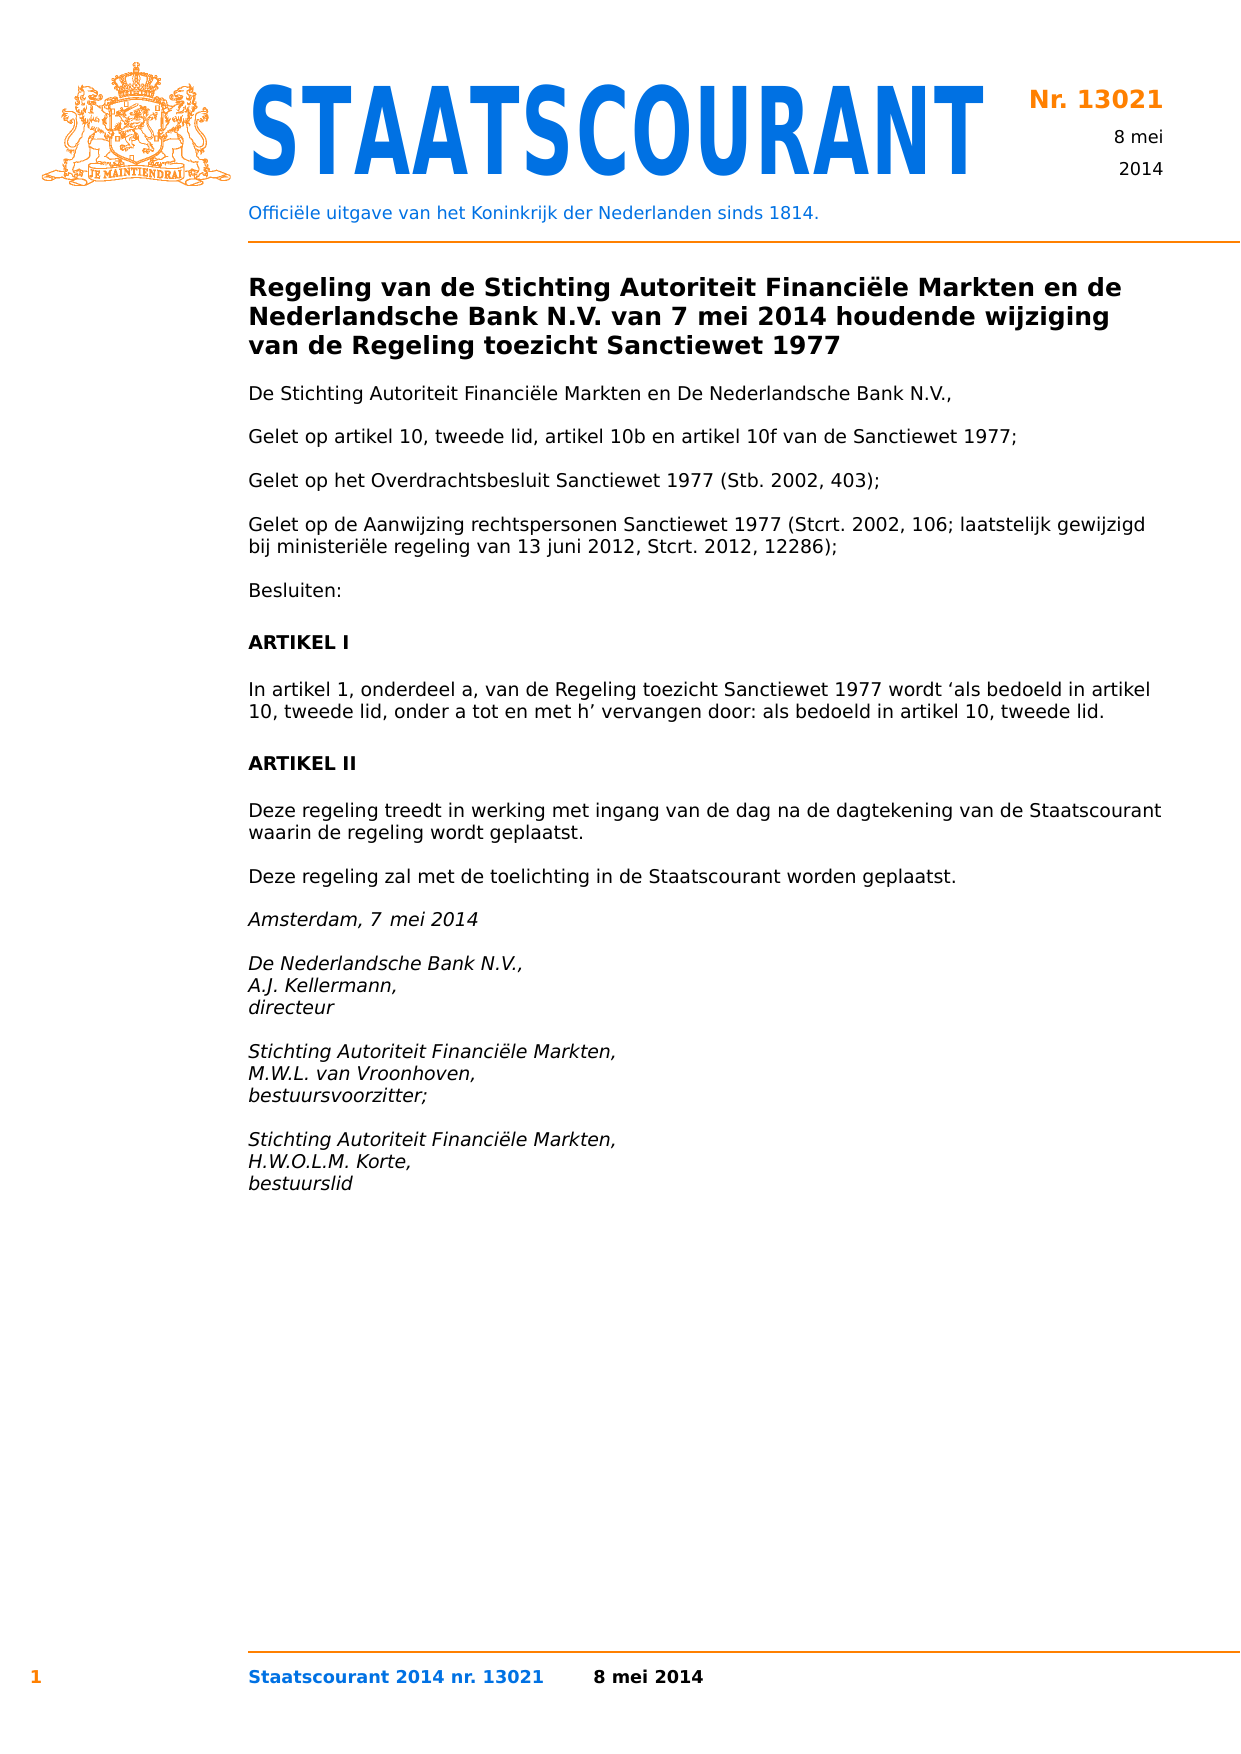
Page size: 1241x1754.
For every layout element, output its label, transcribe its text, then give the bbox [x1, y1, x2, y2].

text Gelet op het Overdrachtsbesluit Sanctiewet 1977 (Stb. 2002, 403); [248, 470, 1163, 492]
subtitle Regeling van de Stichting Autoriteit Financiële Markten en de Nederlandsche Bank N.V. van 7 mei 2014 houdende wijziging van de Regeling toezicht Sanctiewet 1977 [248, 273, 1163, 361]
text Deze regeling treedt in werking met ingang van de dag na de dagtekening van de Staatscourant waarin de regeling wordt geplaatst. [248, 800, 1163, 844]
text Deze regeling zal met de toelichting in de Staatscourant worden geplaatst. [248, 866, 1163, 887]
picture [41, 62, 231, 186]
table_header Nr. 13021 [998, 62, 1240, 121]
subtitle ARTIKEL II [248, 753, 1163, 775]
text Besluiten: [248, 580, 1163, 602]
text Gelet op de Aanwijzing rechtspersonen Sanctiewet 1977 (Stcrt. 2002, 106; laatstelijk gewijzigd bij ministeriële regeling van 13 juni 2012, Stcrt. 2012, 12286); [248, 514, 1163, 558]
text Gelet op artikel 10, tweede lid, artikel 10b en artikel 10f van de Sanctiewet 1977; [248, 426, 1163, 448]
text De Stichting Autoriteit Financiële Markten en De Nederlandsche Bank N.V., [248, 382, 1163, 404]
table_cell Officiële uitgave van het Koninkrijk der Nederlanden sinds 1814. [248, 203, 1240, 241]
table_header STAATSCOURANT [248, 62, 998, 203]
text Stichting Autoriteit Financiële Markten, H.W.O.L.M. Korte, bestuurslid [248, 1129, 1163, 1195]
subtitle ARTIKEL I [248, 632, 1163, 654]
table_cell 2014 [998, 153, 1240, 203]
text Amsterdam, 7 mei 2014 [248, 909, 1163, 931]
text Stichting Autoriteit Financiële Markten, M.W.L. van Vroonhoven, bestuursvoorzitter; [248, 1041, 1163, 1107]
table_header [25, 62, 248, 241]
text In artikel 1, onderdeel a, van de Regeling toezicht Sanctiewet 1977 wordt ‘als bedoeld in artikel 10, tweede lid, onder a tot en met h’ vervangen door: als bedoeld in artikel 10, tweede lid. [248, 679, 1163, 723]
text De Nederlandsche Bank N.V., A.J. Kellermann, directeur [248, 953, 1163, 1019]
table_cell 8 mei [998, 121, 1240, 153]
